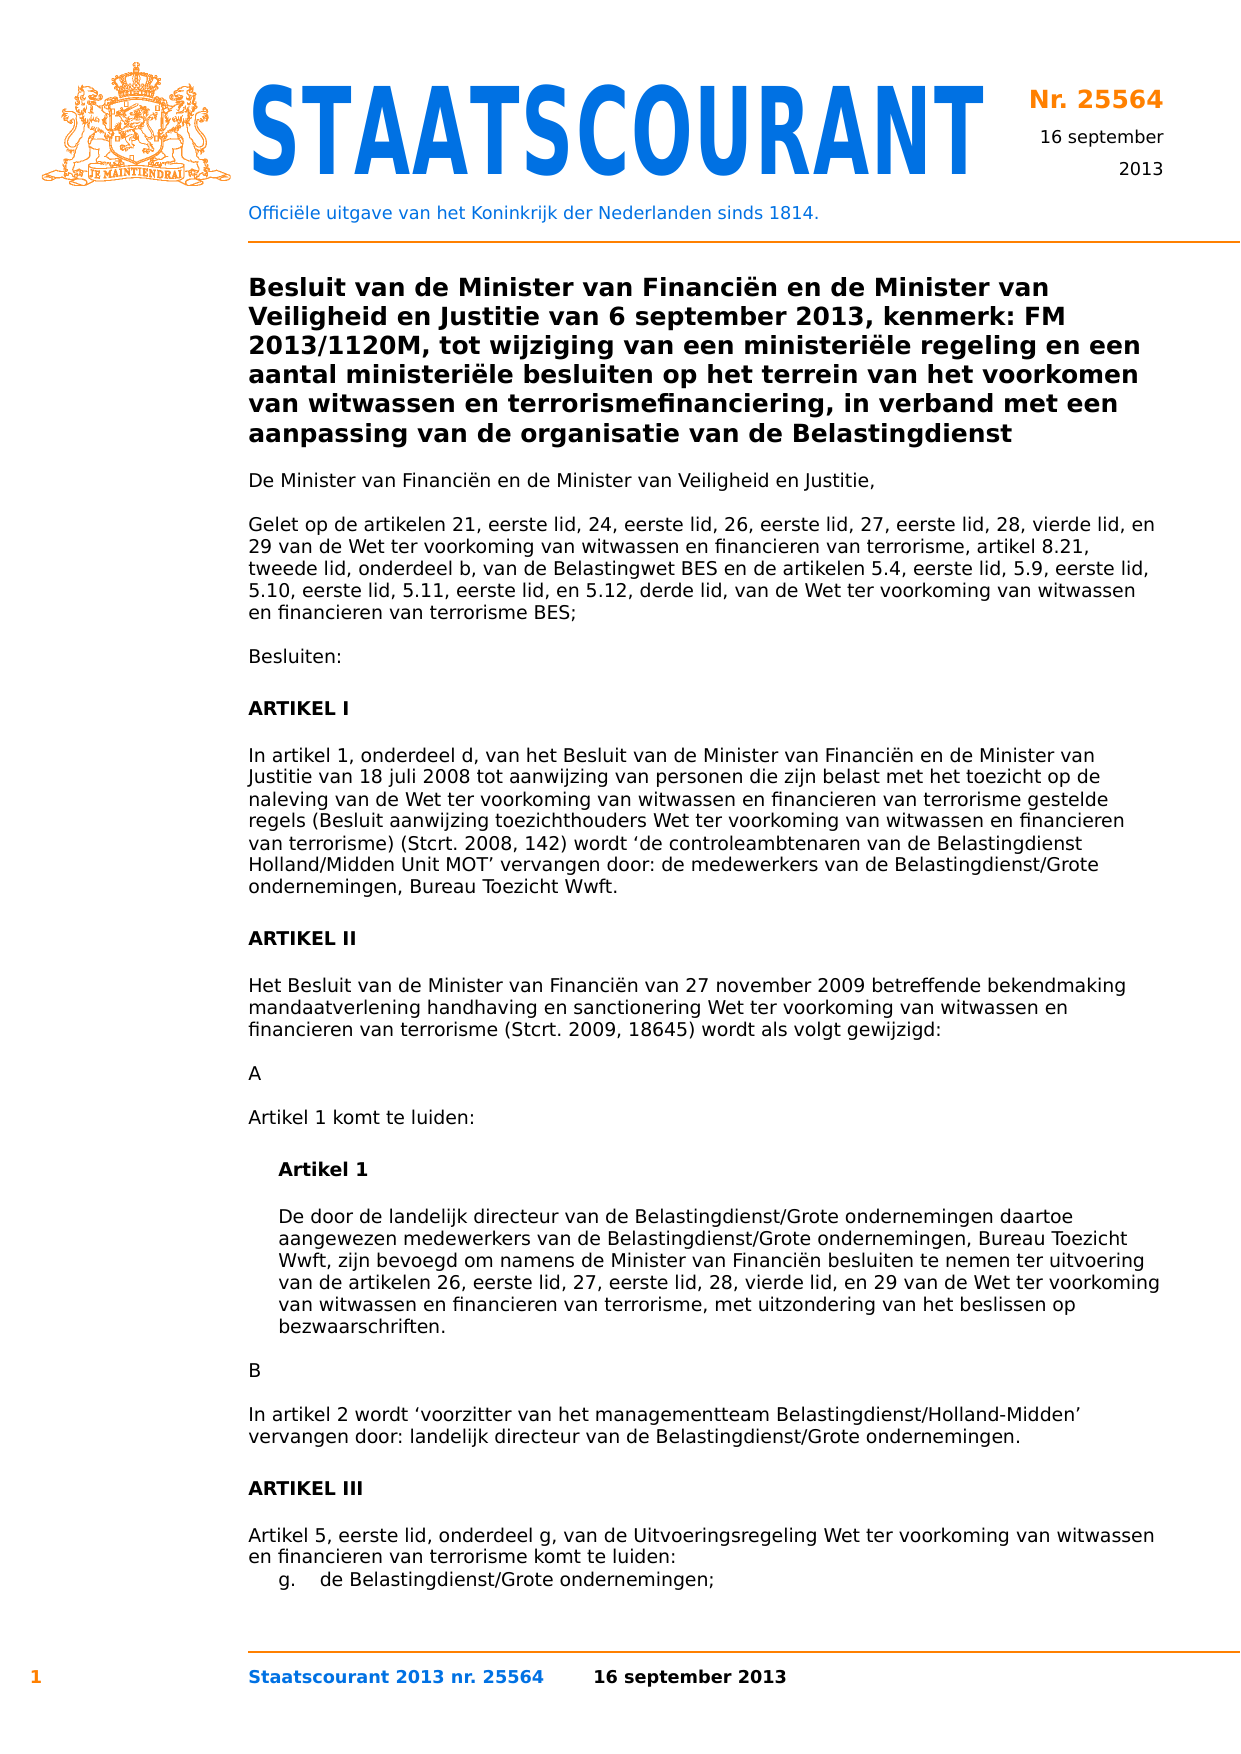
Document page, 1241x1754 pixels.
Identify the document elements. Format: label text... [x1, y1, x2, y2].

table_header [25, 62, 248, 241]
text Besluiten: [248, 646, 1163, 667]
table_cell 16 september [998, 121, 1240, 153]
picture [41, 62, 231, 186]
text In artikel 1, onderdeel d, van het Besluit van de Minister van Financiën en de Minister van Justitie van 18 juli 2008 tot aanwijzing van personen die zijn belast met het toezicht op de naleving van de Wet ter voorkoming van witwassen en financieren van terrorisme gestelde regels (Besluit aanwijzing toezichthouders Wet ter voorkoming van witwassen en financieren van terrorisme) (Stcrt. 2008, 142) wordt ‘de controleambtenaren van de Belastingdienst Holland/Midden Unit MOT’ vervangen door: de medewerkers van de Belastingdienst/Grote ondernemingen, Bureau Toezicht Wwft. [248, 744, 1163, 898]
text Artikel 1 komt te luiden: [248, 1107, 1163, 1129]
text Het Besluit van de Minister van Financiën van 27 november 2009 betreffende bekendmaking mandaatverlening handhaving en sanctionering Wet ter voorkoming van witwassen en financieren van terrorisme (Stcrt. 2009, 18645) wordt als volgt gewijzigd: [248, 975, 1163, 1041]
text B [248, 1360, 1163, 1382]
text In artikel 2 wordt ‘voorzitter van het managementteam Belastingdienst/Holland-Midden’ vervangen door: landelijk directeur van de Belastingdienst/Grote ondernemingen. [248, 1403, 1163, 1447]
table_header STAATSCOURANT [248, 62, 998, 203]
text A [248, 1063, 1163, 1085]
text De Minister van Financiën en de Minister van Veiligheid en Justitie, [248, 470, 1163, 492]
table_cell Officiële uitgave van het Koninkrijk der Nederlanden sinds 1814. [248, 203, 1240, 241]
text De door de landelijk directeur van de Belastingdienst/Grote ondernemingen daartoe aangewezen medewerkers van de Belastingdienst/Grote ondernemingen, Bureau Toezicht Wwft, zijn bevoegd om namens de Minister van Financiën besluiten te nemen ter uitvoering van de artikelen 26, eerste lid, 27, eerste lid, 28, vierde lid, en 29 van de Wet ter voorkoming van witwassen en financieren van terrorisme, met uitzondering van het beslissen op bezwaarschriften. [278, 1206, 1163, 1338]
subtitle Artikel 1 [278, 1159, 1163, 1181]
subtitle Besluit van de Minister van Financiën en de Minister van Veiligheid en Justitie van 6 september 2013, kenmerk: FM 2013/1120M, tot wijziging van een ministeriële regeling en een aantal ministeriële besluiten op het terrein van het voorkomen van witwassen en terrorismefinanciering, in verband met een aanpassing van de organisatie van de Belastingdienst [248, 273, 1163, 448]
table_header Nr. 25564 [998, 62, 1240, 121]
text g. de Belastingdienst/Grote ondernemingen; [278, 1568, 1163, 1590]
table_cell 2013 [998, 153, 1240, 203]
subtitle ARTIKEL II [248, 928, 1163, 950]
subtitle ARTIKEL III [248, 1477, 1163, 1499]
text Gelet op de artikelen 21, eerste lid, 24, eerste lid, 26, eerste lid, 27, eerste lid, 28, vierde lid, en 29 van de Wet ter voorkoming van witwassen en financieren van terrorisme, artikel 8.21, tweede lid, onderdeel b, van de Belastingwet BES en de artikelen 5.4, eerste lid, 5.9, eerste lid, 5.10, eerste lid, 5.11, eerste lid, en 5.12, derde lid, van de Wet ter voorkoming van witwassen en financieren van terrorisme BES; [248, 514, 1163, 624]
text Artikel 5, eerste lid, onderdeel g, van de Uitvoeringsregeling Wet ter voorkoming van witwassen en financieren van terrorisme komt te luiden: [248, 1524, 1163, 1568]
subtitle ARTIKEL I [248, 697, 1163, 719]
